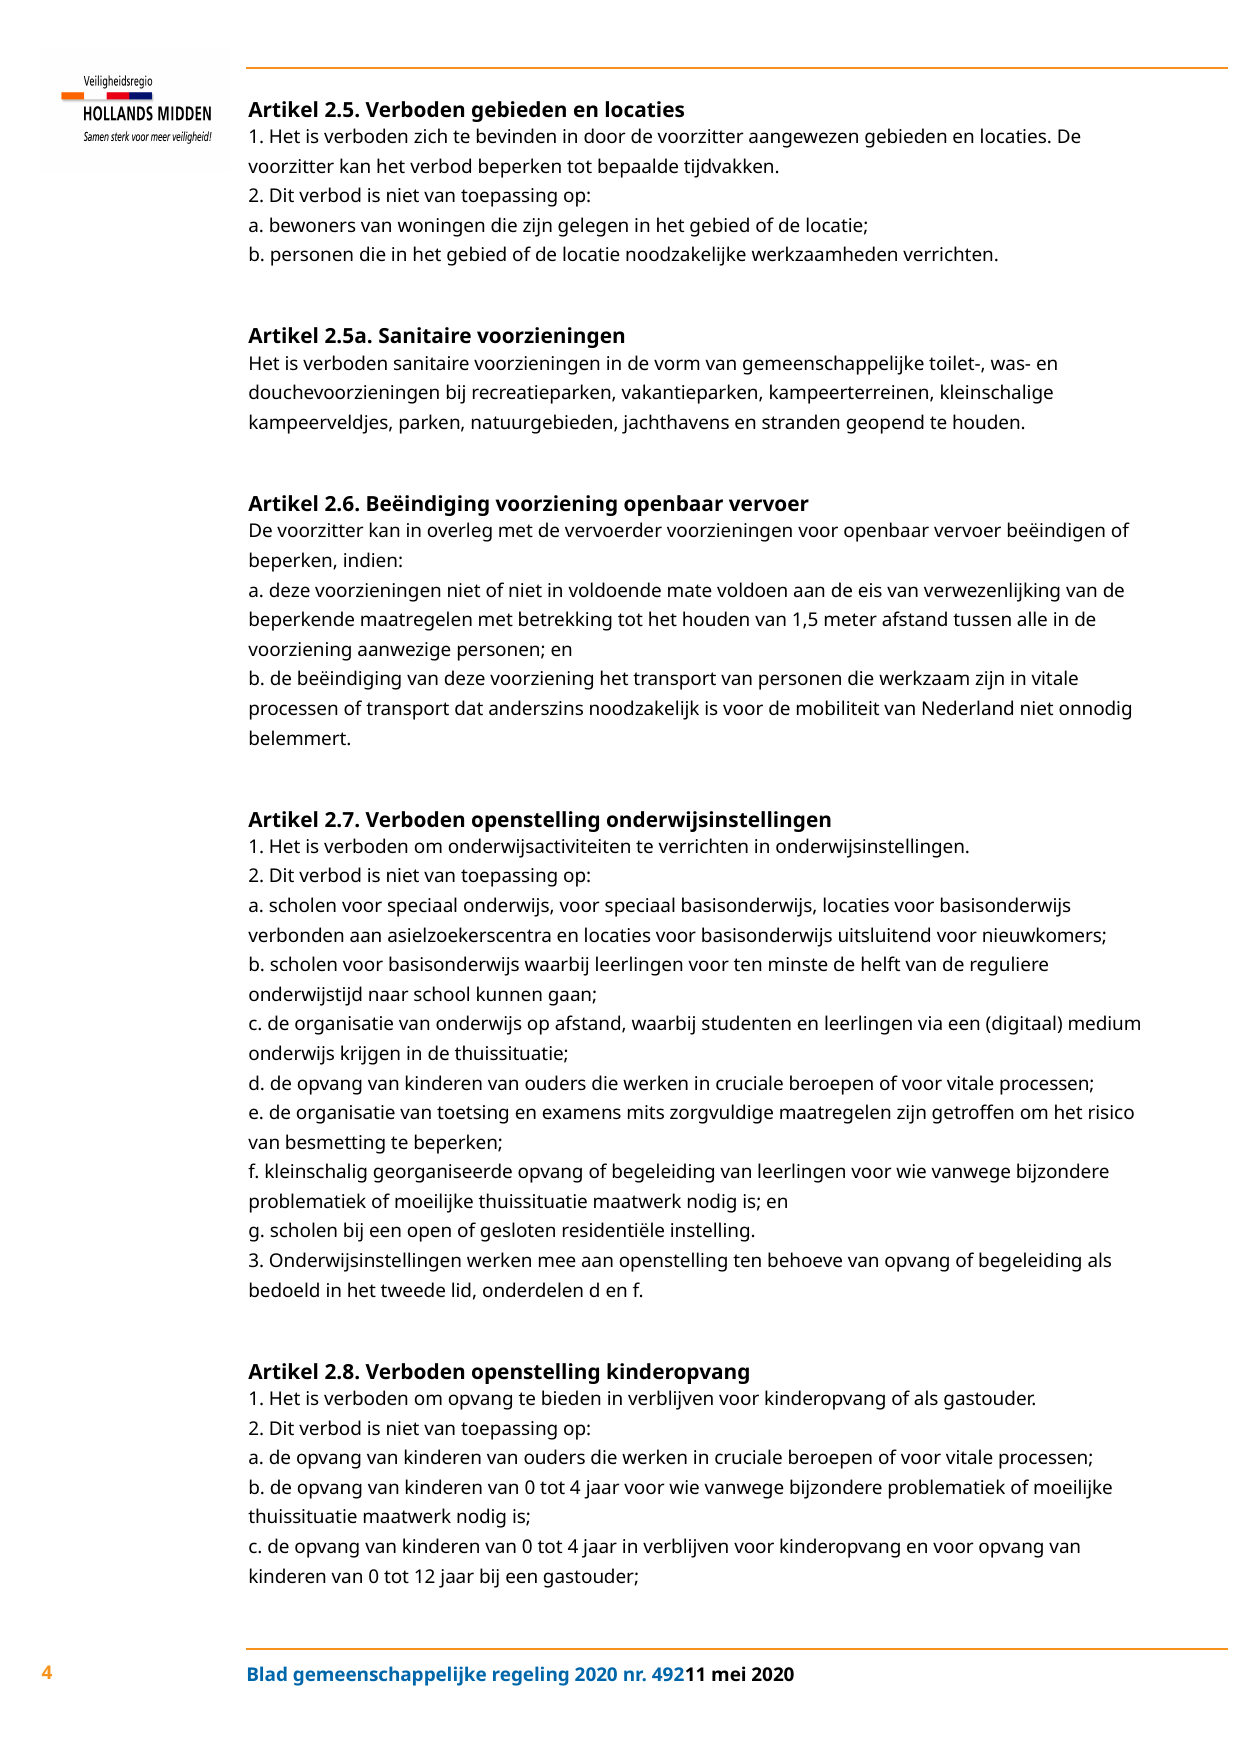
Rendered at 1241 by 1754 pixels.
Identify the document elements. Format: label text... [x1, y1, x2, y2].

text b. de beëindiging van deze voorziening het transport van personen die werkzaam zijn in vitale processen of transport dat anderszins noodzakelijk is voor de mobiliteit van Nederland niet onnodig belemmert. [248, 666, 1152, 750]
text 1. Het is verboden om onderwijsactiviteiten te verrichten in onderwijsinstellingen. [248, 833, 1152, 859]
text a. de opvang van kinderen van ouders die werken in cruciale beroepen of voor vitale processen; [248, 1444, 1152, 1470]
text b. de opvang van kinderen van 0 tot 4 jaar voor wie vanwege bijzondere problematiek of moeilijke thuissituatie maatwerk nodig is; [248, 1474, 1152, 1529]
text c. de organisatie van onderwijs op afstand, waarbij studenten en leerlingen via een (digitaal) medium onderwijs krijgen in de thuissituatie; [248, 1011, 1152, 1066]
text d. de opvang van kinderen van ouders die werken in cruciale beroepen of voor vitale processen; [248, 1070, 1152, 1096]
text 2. Dit verbod is niet van toepassing op: [248, 1415, 1152, 1441]
text Artikel 2.5a. Sanitaire voorzieningen [248, 322, 1152, 350]
text De voorzitter kan in overleg met de vervoerder voorzieningen voor openbaar vervoer beëindigen of beperken, indien: [248, 518, 1152, 573]
text 2. Dit verbod is niet van toepassing op: [248, 863, 1152, 888]
text a. bewoners van woningen die zijn gelegen in het gebied of de locatie; [248, 212, 1152, 238]
text e. de organisatie van toetsing en examens mits zorgvuldige maatregelen zijn getroffen om het risico van besmetting te beperken; [248, 1099, 1152, 1155]
text a. deze voorzieningen niet of niet in voldoende mate voldoen aan de eis van verwezenlijking van de beperkende maatregelen met betrekking tot het houden van 1,5 meter afstand tussen alle in de voorziening aanwezige personen; en [248, 577, 1152, 662]
text 1. Het is verboden zich te bevinden in door de voorzitter aangewezen gebieden en locaties. De voorzitter kan het verbod beperken tot bepaalde tijdvakken. [248, 123, 1152, 178]
text g. scholen bij een open of gesloten residentiële instelling. [248, 1218, 1152, 1243]
picture [41, 47, 231, 172]
text 3. Onderwijsinstellingen werken mee aan openstelling ten behoeve van opvang of begeleiding als bedoeld in het tweede lid, onderdelen d en f. [248, 1247, 1152, 1303]
text Artikel 2.7. Verboden openstelling onderwijsinstellingen [248, 805, 1152, 833]
text f. kleinschalig georganiseerde opvang of begeleiding van leerlingen voor wie vanwege bijzondere problematiek of moeilijke thuissituatie maatwerk nodig is; en [248, 1158, 1152, 1214]
text 2. Dit verbod is niet van toepassing op: [248, 182, 1152, 208]
text b. personen die in het gebied of de locatie noodzakelijke werkzaamheden verrichten. [248, 242, 1152, 267]
text Het is verboden sanitaire voorzieningen in de vorm van gemeenschappelijke toilet-, was- en douchevoorzieningen bij recreatieparken, vakantieparken, kampeerterreinen, kleinschalige kampeerveldjes, parken, natuurgebieden, jachthavens en stranden geopend te houden. [248, 350, 1152, 435]
text a. scholen voor speciaal onderwijs, voor speciaal basisonderwijs, locaties voor basisonderwijs verbonden aan asielzoekerscentra en locaties voor basisonderwijs uitsluitend voor nieuwkomers; [248, 892, 1152, 948]
text 1. Het is verboden om opvang te bieden in verblijven voor kinderopvang of als gastouder. [248, 1385, 1152, 1411]
text b. scholen voor basisonderwijs waarbij leerlingen voor ten minste de helft van de reguliere onderwijstijd naar school kunnen gaan; [248, 951, 1152, 1007]
text c. de opvang van kinderen van 0 tot 4 jaar in verblijven voor kinderopvang en voor opvang van kinderen van 0 tot 12 jaar bij een gastouder; [248, 1533, 1152, 1588]
text Artikel 2.8. Verboden openstelling kinderopvang [248, 1357, 1152, 1385]
text Artikel 2.5. Verboden gebieden en locaties [248, 95, 1152, 123]
text Artikel 2.6. Beëindiging voorziening openbaar vervoer [248, 489, 1152, 518]
